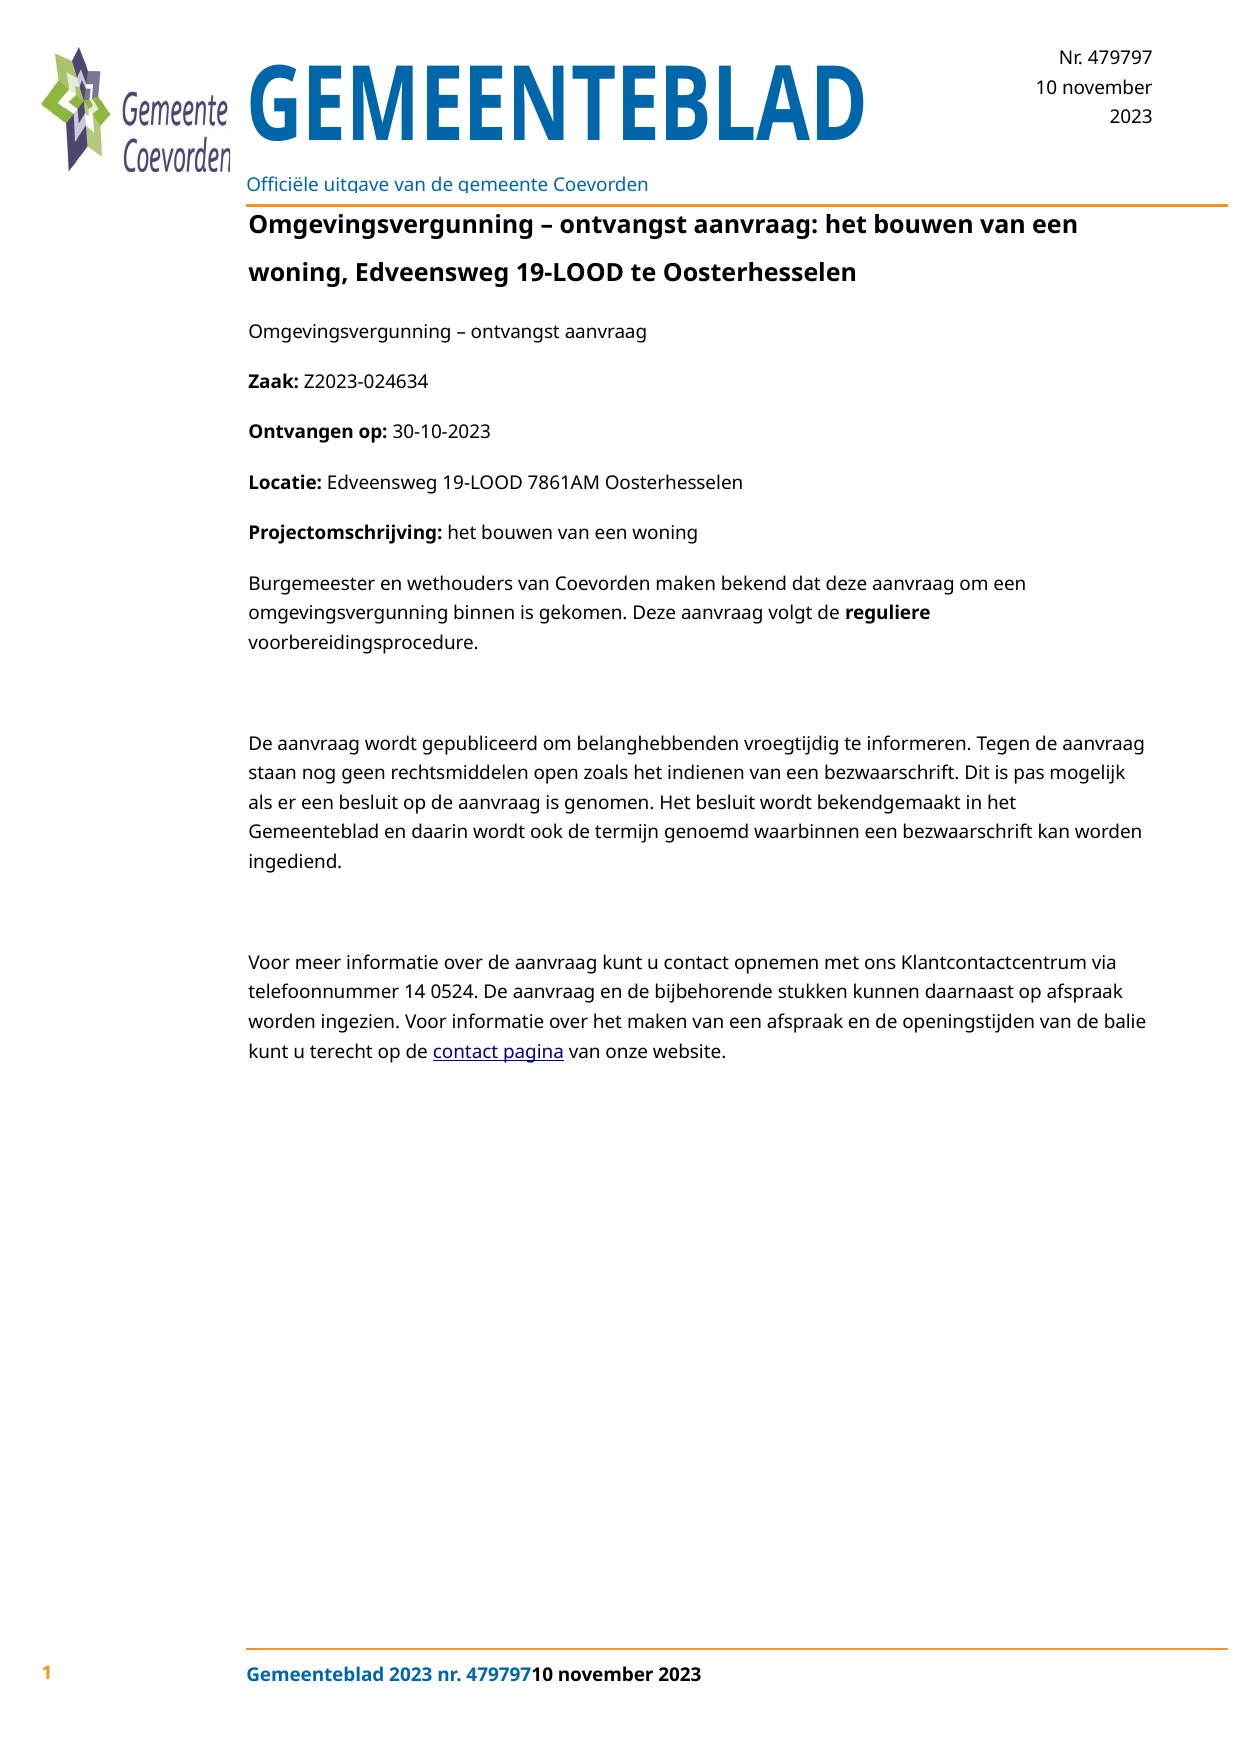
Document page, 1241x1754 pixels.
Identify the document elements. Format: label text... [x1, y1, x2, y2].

text Locatie: Edveensweg 19-LOOD 7861AM Oosterhesselen [248, 469, 1152, 495]
text Voor meer informatie over de aanvraag kunt u contact opnemen met ons Klantcontactcentrum via telefoonnummer 14 0524. De aanvraag en de bijbehorende stukken kunnen daarnaast op afspraak worden ingezien. Voor informatie over het maken van een afspraak en de openingstijden van de balie kunt u terecht op de contact pagina van onze website. [248, 949, 1152, 1064]
text Projectomschrijving: het bouwen van een woning [248, 519, 1152, 545]
text De aanvraag wordt gepubliceerd om belanghebbenden vroegtijdig te informeren. Tegen de aanvraag staan nog geen rechtsmiddelen open zoals het indienen van een bezwaarschrift. Dit is pas mogelijk als er een besluit op de aanvraag is genomen. Het besluit wordt bekendgemaakt in het Gemeenteblad en daarin wordt ook de termijn genoemd waarbinnen een bezwaarschrift kan worden ingediend. [248, 730, 1152, 874]
text Zaak: Z2023-024634 [248, 368, 1152, 394]
text Ontvangen op: 30-10-2023 [248, 419, 1152, 444]
text Burgemeester en wethouders van Coevorden maken bekend dat deze aanvraag om een omgevingsvergunning binnen is gekomen. Deze aanvraag volgt de reguliere voorbereidingsprocedure. [248, 570, 1152, 655]
text Omgevingsvergunning – ontvangst aanvraag [248, 318, 1152, 344]
picture [41, 47, 231, 172]
text Omgevingsvergunning – ontvangst aanvraag: het bouwen van een woning, Edveensweg 19-LOOD te Oosterhesselen [248, 207, 1152, 288]
